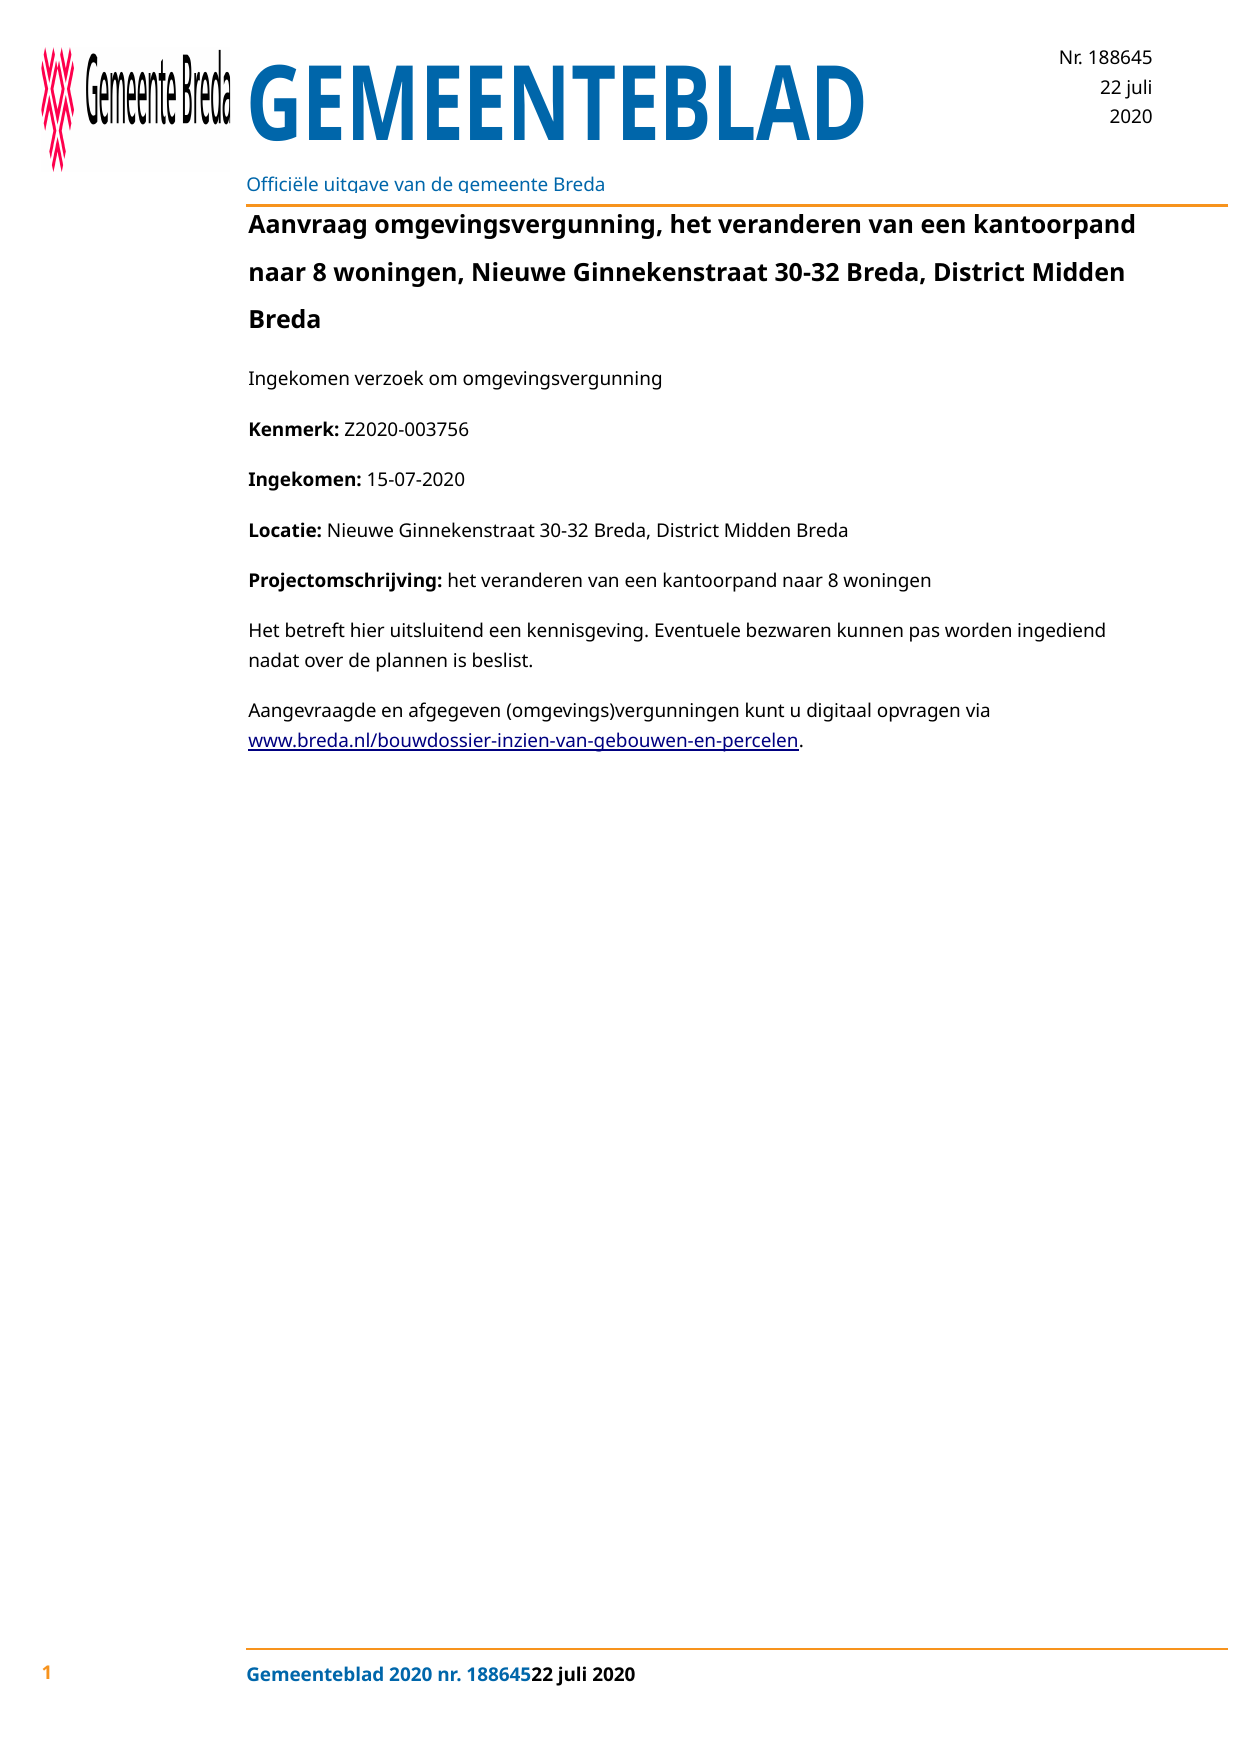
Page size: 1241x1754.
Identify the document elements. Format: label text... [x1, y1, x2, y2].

text Aangevraagde en afgegeven (omgevings)vergunningen kunt u digitaal opvragen via www.breda.nl/bouwdossier-inzien-van-gebouwen-en-percelen. [248, 698, 1152, 753]
text Projectomschrijving: het veranderen van een kantoorpand naar 8 woningen [248, 567, 1152, 593]
picture [41, 47, 231, 172]
text Kenmerk: Z2020-003756 [248, 416, 1152, 442]
text Locatie: Nieuwe Ginnekenstraat 30-32 Breda, District Midden Breda [248, 517, 1152, 542]
text Het betreft hier uitsluitend een kennisgeving. Eventuele bezwaren kunnen pas worden ingediend nadat over de plannen is beslist. [248, 618, 1152, 673]
text Ingekomen verzoek om omgevingsvergunning [248, 366, 1152, 391]
text Ingekomen: 15-07-2020 [248, 466, 1152, 492]
text Aanvraag omgevingsvergunning, het veranderen van een kantoorpand naar 8 woningen, Nieuwe Ginnekenstraat 30-32 Breda, District Midden Breda [248, 207, 1152, 336]
